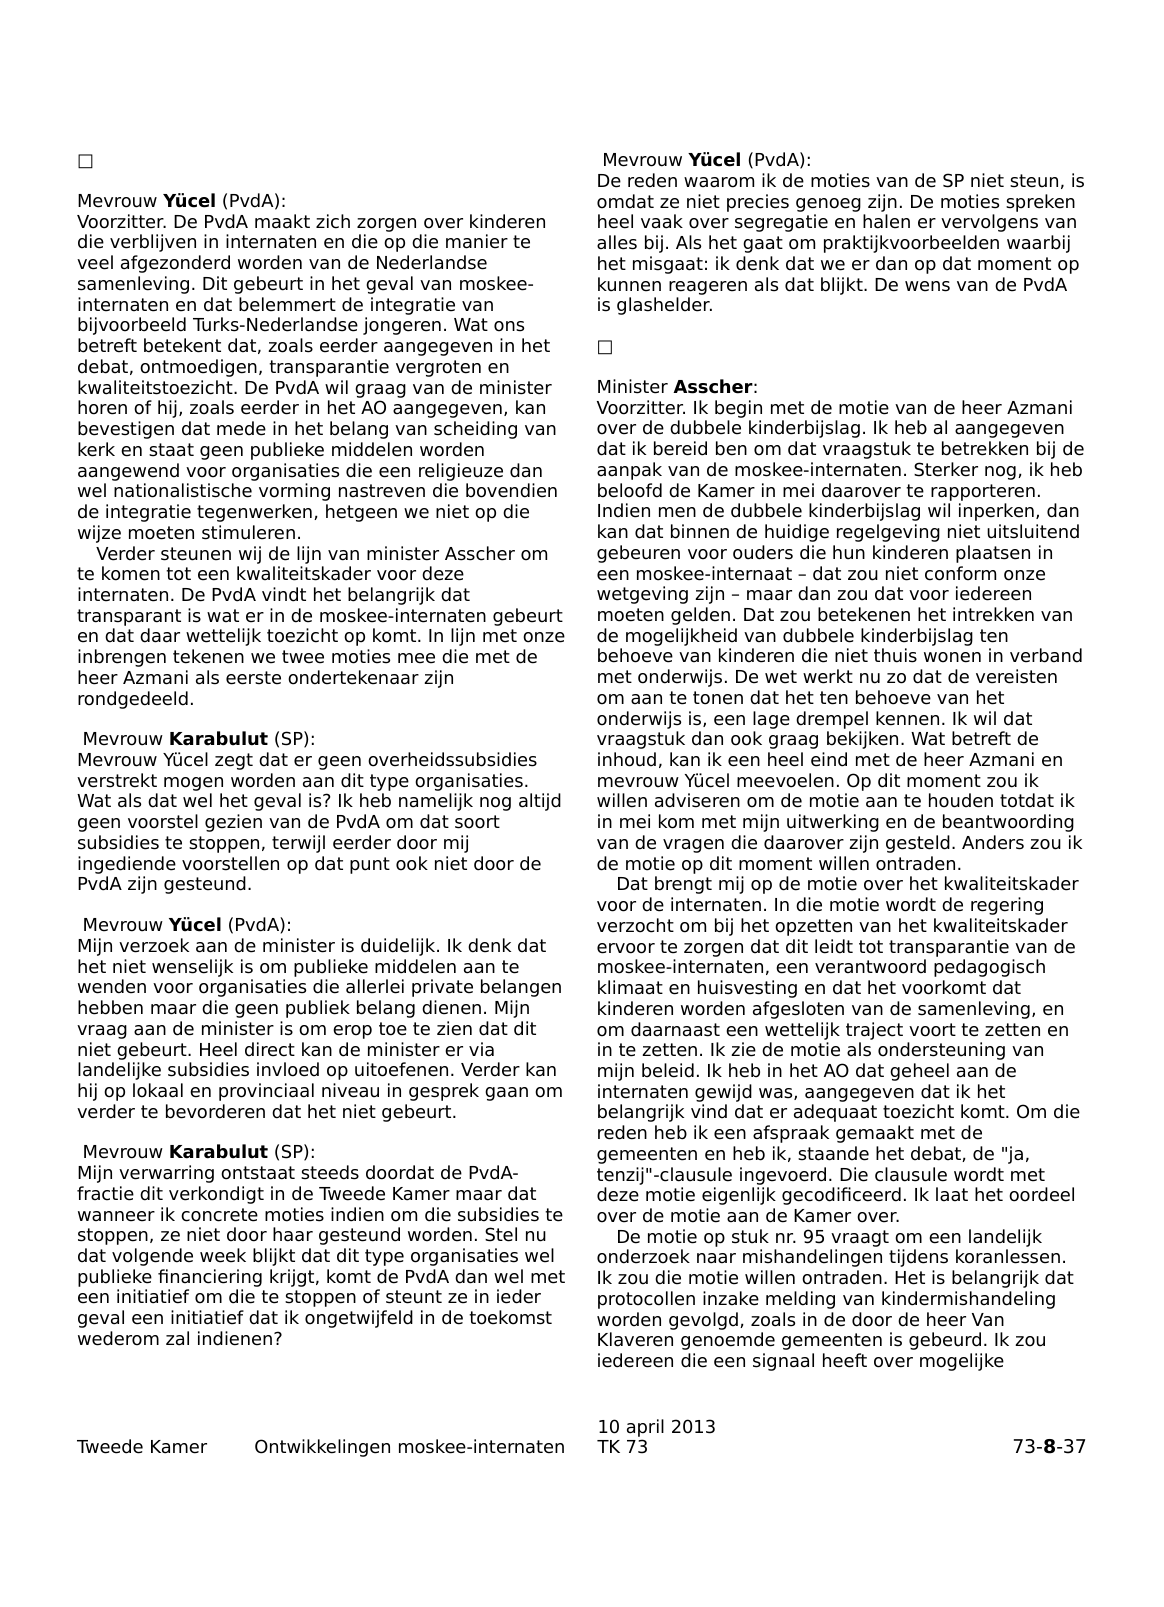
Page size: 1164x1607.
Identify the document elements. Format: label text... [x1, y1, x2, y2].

text Verder steunen wij de lijn van minister Asscher om te komen tot een kwaliteitskader voor deze internaten. De PvdA vindt het belangrijk dat transparant is wat er in de moskee-internaten gebeurt en dat daar wettelijk toezicht op komt. In lijn met onze inbrengen tekenen we twee moties mee die met de heer Azmani als eerste ondertekenaar zijn rondgedeeld. [77, 543, 567, 709]
text Mevrouw Yücel (PvdA): [77, 191, 567, 212]
text Mijn verwarring ontstaat steeds doordat de PvdA-fractie dit verkondigt in de Tweede Kamer maar dat wanneer ik concrete moties indien om die subsidies te stoppen, ze niet door haar gesteund worden. Stel nu dat volgende week blijkt dat dit type organisaties wel publieke financiering krijgt, komt de PvdA dan wel met een initiatief om die te stoppen of steunt ze in ieder geval een initiatief dat ik ongetwijfeld in de toekomst wederom zal indienen? [77, 1163, 567, 1349]
text □ [77, 150, 567, 171]
text Mijn verzoek aan de minister is duidelijk. Ik denk dat het niet wenselijk is om publieke middelen aan te wenden voor organisaties die allerlei private belangen hebben maar die geen publiek belang dienen. Mijn vraag aan de minister is om erop toe te zien dat dit niet gebeurt. Heel direct kan de minister er via landelijke subsidies invloed op uitoefenen. Verder kan hij op lokaal en provinciaal niveau in gesprek gaan om verder te bevorderen dat het niet gebeurt. [77, 936, 567, 1122]
text Dat brengt mij op de motie over het kwaliteitskader voor de internaten. In die motie wordt de regering verzocht om bij het opzetten van het kwaliteitskader ervoor te zorgen dat dit leidt tot transparantie van de moskee-internaten, een verantwoord pedagogisch klimaat en huisvesting en dat het voorkomt dat kinderen worden afgesloten van de samenleving, en om daarnaast een wettelijk traject voort te zetten en in te zetten. Ik zie de motie als ondersteuning van mijn beleid. Ik heb in het AO dat geheel aan de internaten gewijd was, aangegeven dat ik het belangrijk vind dat er adequaat toezicht komt. Om die reden heb ik een afspraak gemaakt met de gemeenten en heb ik, staande het debat, de "ja, tenzij"-clausule ingevoerd. Die clausule wordt met deze motie eigenlijk gecodificeerd. Ik laat het oordeel over de motie aan de Kamer over. [596, 874, 1087, 1227]
text Mevrouw Karabulut (SP): [77, 1142, 567, 1163]
text Mevrouw Karabulut (SP): [77, 729, 567, 750]
text Minister Asscher: [596, 377, 1087, 397]
text Mevrouw Yücel (PvdA): [77, 915, 567, 936]
text De motie op stuk nr. 95 vraagt om een landelijk onderzoek naar mishandelingen tijdens koranlessen. Ik zou die motie willen ontraden. Het is belangrijk dat protocollen inzake melding van kindermishandeling worden gevolgd, zoals in de door de heer Van Klaveren genoemde gemeenten is gebeurd. Ik zou iedereen die een signaal heeft over mogelijke [596, 1227, 1087, 1372]
text Mevrouw Yücel zegt dat er geen overheidssubsidies verstrekt mogen worden aan dit type organisaties. Wat als dat wel het geval is? Ik heb namelijk nog altijd geen voorstel gezien van de PvdA om dat soort subsidies te stoppen, terwijl eerder door mij ingediende voorstellen op dat punt ook niet door de PvdA zijn gesteund. [77, 750, 567, 895]
text Voorzitter. De PvdA maakt zich zorgen over kinderen die verblijven in internaten en die op die manier te veel afgezonderd worden van de Nederlandse samenleving. Dit gebeurt in het geval van moskee-internaten en dat belemmert de integratie van bijvoorbeeld Turks-Nederlandse jongeren. Wat ons betreft betekent dat, zoals eerder aangegeven in het debat, ontmoedigen, transparantie vergroten en kwaliteitstoezicht. De PvdA wil graag van de minister horen of hij, zoals eerder in het AO aangegeven, kan bevestigen dat mede in het belang van scheiding van kerk en staat geen publieke middelen worden aangewend voor organisaties die een religieuze dan wel nationalistische vorming nastreven die bovendien de integratie tegenwerken, hetgeen we niet op die wijze moeten stimuleren. [77, 212, 567, 543]
text □ [596, 336, 1087, 357]
text Voorzitter. Ik begin met de motie van de heer Azmani over de dubbele kinderbijslag. Ik heb al aangegeven dat ik bereid ben om dat vraagstuk te betrekken bij de aanpak van de moskee-internaten. Sterker nog, ik heb beloofd de Kamer in mei daarover te rapporteren. Indien men de dubbele kinderbijslag wil inperken, dan kan dat binnen de huidige regelgeving niet uitsluitend gebeuren voor ouders die hun kinderen plaatsen in een moskee-internaat – dat zou niet conform onze wetgeving zijn – maar dan zou dat voor iedereen moeten gelden. Dat zou betekenen het intrekken van de mogelijkheid van dubbele kinderbijslag ten behoeve van kinderen die niet thuis wonen in verband met onderwijs. De wet werkt nu zo dat de vereisten om aan te tonen dat het ten behoeve van het onderwijs is, een lage drempel kennen. Ik wil dat vraagstuk dan ook graag bekijken. Wat betreft de inhoud, kan ik een heel eind met de heer Azmani en mevrouw Yücel meevoelen. Op dit moment zou ik willen adviseren om de motie aan te houden totdat ik in mei kom met mijn uitwerking en de beantwoording van de vragen die daarover zijn gesteld. Anders zou ik de motie op dit moment willen ontraden. [596, 397, 1087, 874]
text Mevrouw Yücel (PvdA): [596, 150, 1087, 171]
text De reden waarom ik de moties van de SP niet steun, is omdat ze niet precies genoeg zijn. De moties spreken heel vaak over segregatie en halen er vervolgens van alles bij. Als het gaat om praktijkvoorbeelden waarbij het misgaat: ik denk dat we er dan op dat moment op kunnen reageren als dat blijkt. De wens van de PvdA is glashelder. [596, 171, 1087, 316]
